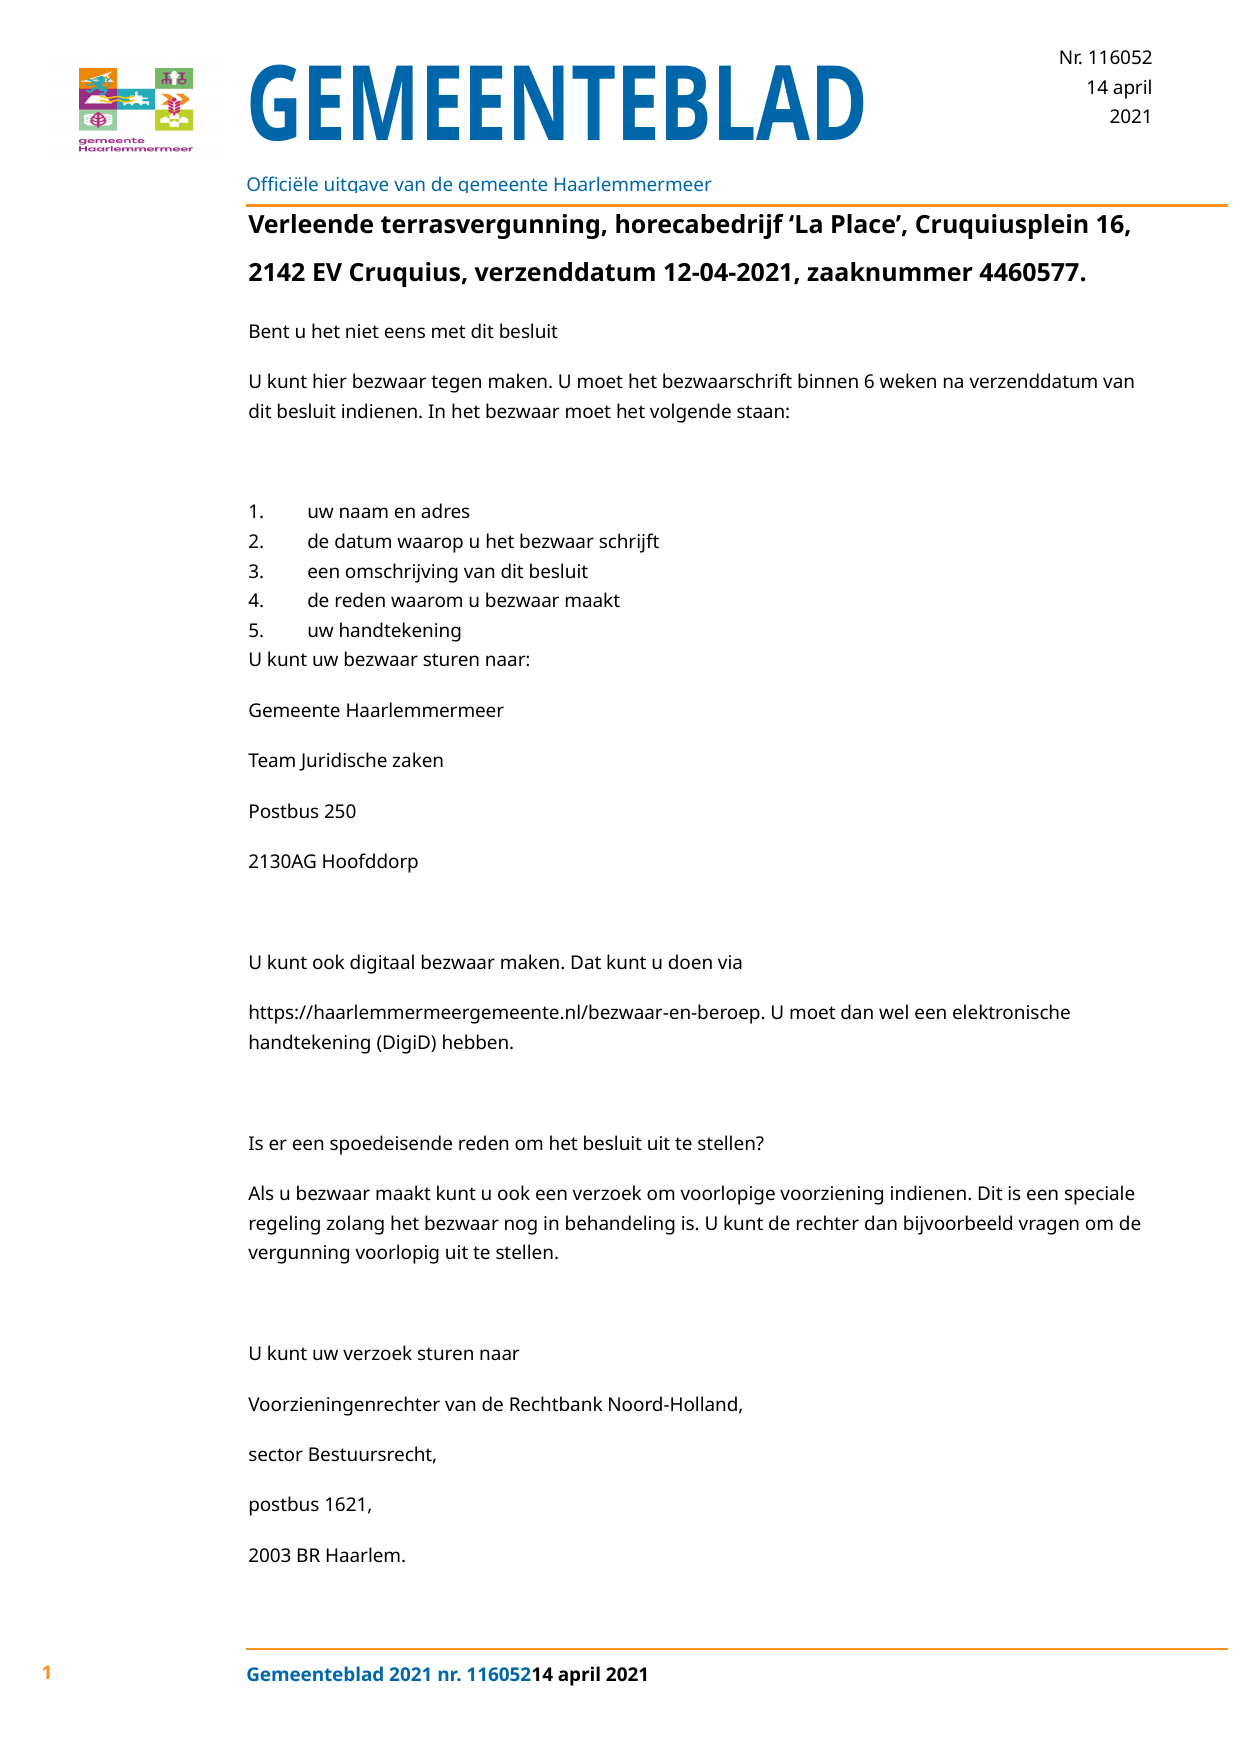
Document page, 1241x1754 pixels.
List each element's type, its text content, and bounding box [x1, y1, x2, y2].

text U kunt uw bezwaar sturen naar: [248, 647, 1152, 672]
text Voorzieningenrechter van de Rechtbank Noord-Holland, [248, 1391, 1152, 1417]
text Team Juridische zaken [248, 747, 1152, 773]
text U kunt ook digitaal bezwaar maken. Dat kunt u doen via [248, 949, 1152, 975]
text 2130AG Hoofddorp [248, 848, 1152, 874]
text U kunt hier bezwaar tegen maken. U moet het bezwaarschrift binnen 6 weken na verzenddatum van dit besluit indienen. In het bezwaar moet het volgende staan: [248, 368, 1152, 424]
text Verleende terrasvergunning, horecabedrijf ‘La Place’, Cruquiusplein 16, 2142 EV Cruquius, verzenddatum 12-04-2021, zaaknummer 4460577. [248, 207, 1152, 288]
text Gemeente Haarlemmermeer [248, 697, 1152, 723]
list een omschrijving van dit besluit [248, 558, 1152, 584]
text 2003 BR Haarlem. [248, 1542, 1152, 1568]
text Bent u het niet eens met dit besluit [248, 318, 1152, 344]
text https://haarlemmermeergemeente.nl/bezwaar-en-beroep. U moet dan wel een elektronische handtekening (DigiD) hebben. [248, 999, 1152, 1055]
list de datum waarop u het bezwaar schrijft [248, 528, 1152, 554]
list uw naam en adres [248, 499, 1152, 524]
list de reden waarom u bezwaar maakt [248, 587, 1152, 613]
text postbus 1621, [248, 1492, 1152, 1517]
text Als u bezwaar maakt kunt u ook een verzoek om voorlopige voorziening indienen. Dit is een speciale regeling zolang het bezwaar nog in behandeling is. U kunt de rechter dan bijvoorbeeld vragen om de vergunning voorlopig uit te stellen. [248, 1180, 1152, 1265]
text Is er een spoedeisende reden om het besluit uit te stellen? [248, 1130, 1152, 1156]
picture [41, 47, 231, 172]
list uw handtekening [248, 617, 1152, 643]
text Postbus 250 [248, 798, 1152, 824]
text sector Bestuursrecht, [248, 1441, 1152, 1467]
text U kunt uw verzoek sturen naar [248, 1340, 1152, 1366]
